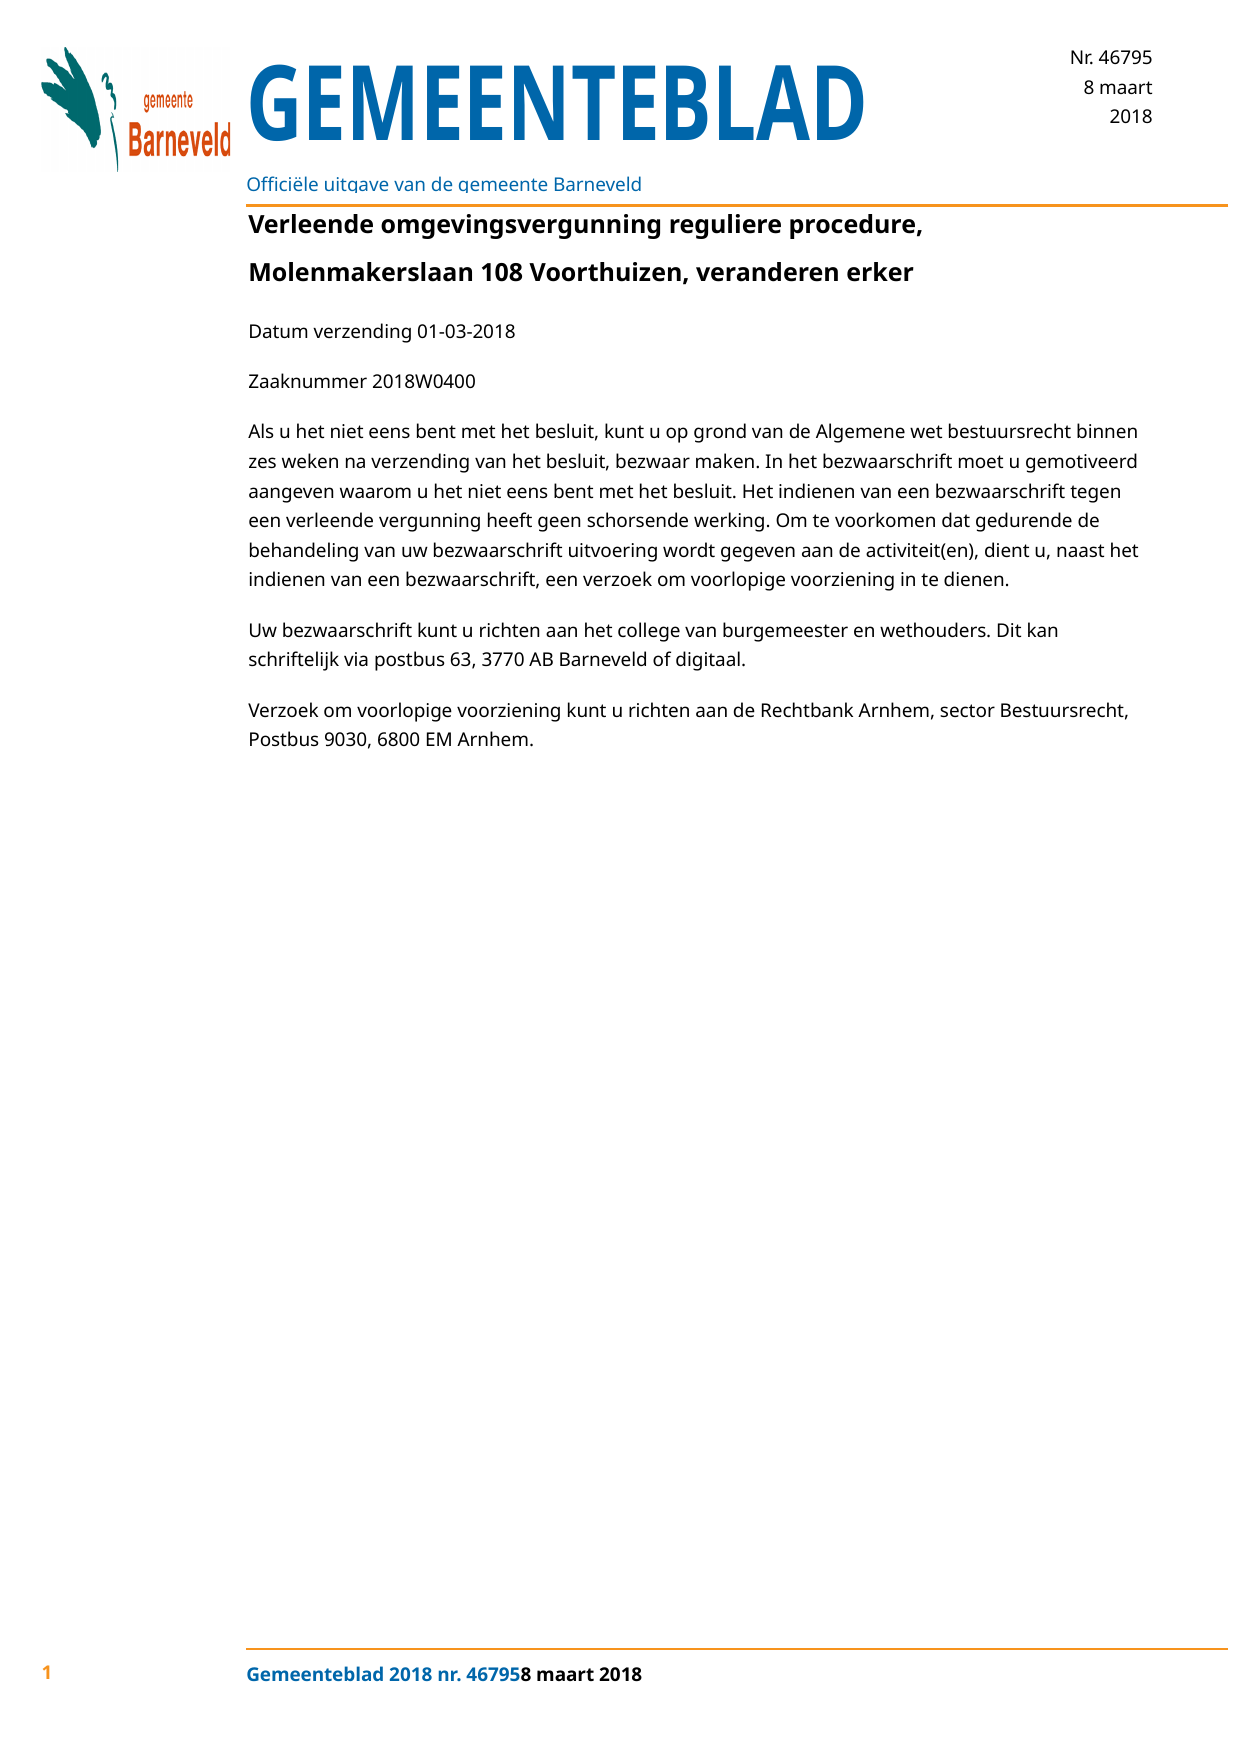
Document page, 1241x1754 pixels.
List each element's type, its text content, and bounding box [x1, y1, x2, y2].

text Datum verzending 01-03-2018 [248, 318, 1152, 344]
text Verleende omgevingsvergunning reguliere procedure, Molenmakerslaan 108 Voorthuizen, veranderen erker [248, 207, 1152, 288]
text Verzoek om voorlopige voorziening kunt u richten aan de Rechtbank Arnhem, sector Bestuursrecht, Postbus 9030, 6800 EM Arnhem. [248, 697, 1152, 752]
text Uw bezwaarschrift kunt u richten aan het college van burgemeester en wethouders. Dit kan schriftelijk via postbus 63, 3770 AB Barneveld of digitaal. [248, 617, 1152, 672]
text Als u het niet eens bent met het besluit, kunt u op grond van de Algemene wet bestuursrecht binnen zes weken na verzending van het besluit, bezwaar maken. In het bezwaarschrift moet u gemotiveerd aangeven waarom u het niet eens bent met het besluit. Het indienen van een bezwaarschrift tegen een verleende vergunning heeft geen schorsende werking. Om te voorkomen dat gedurende de behandeling van uw bezwaarschrift uitvoering wordt gegeven aan de activiteit(en), dient u, naast het indienen van een bezwaarschrift, een verzoek om voorlopige voorziening in te dienen. [248, 419, 1152, 592]
picture [41, 47, 231, 172]
text Zaaknummer 2018W0400 [248, 368, 1152, 394]
